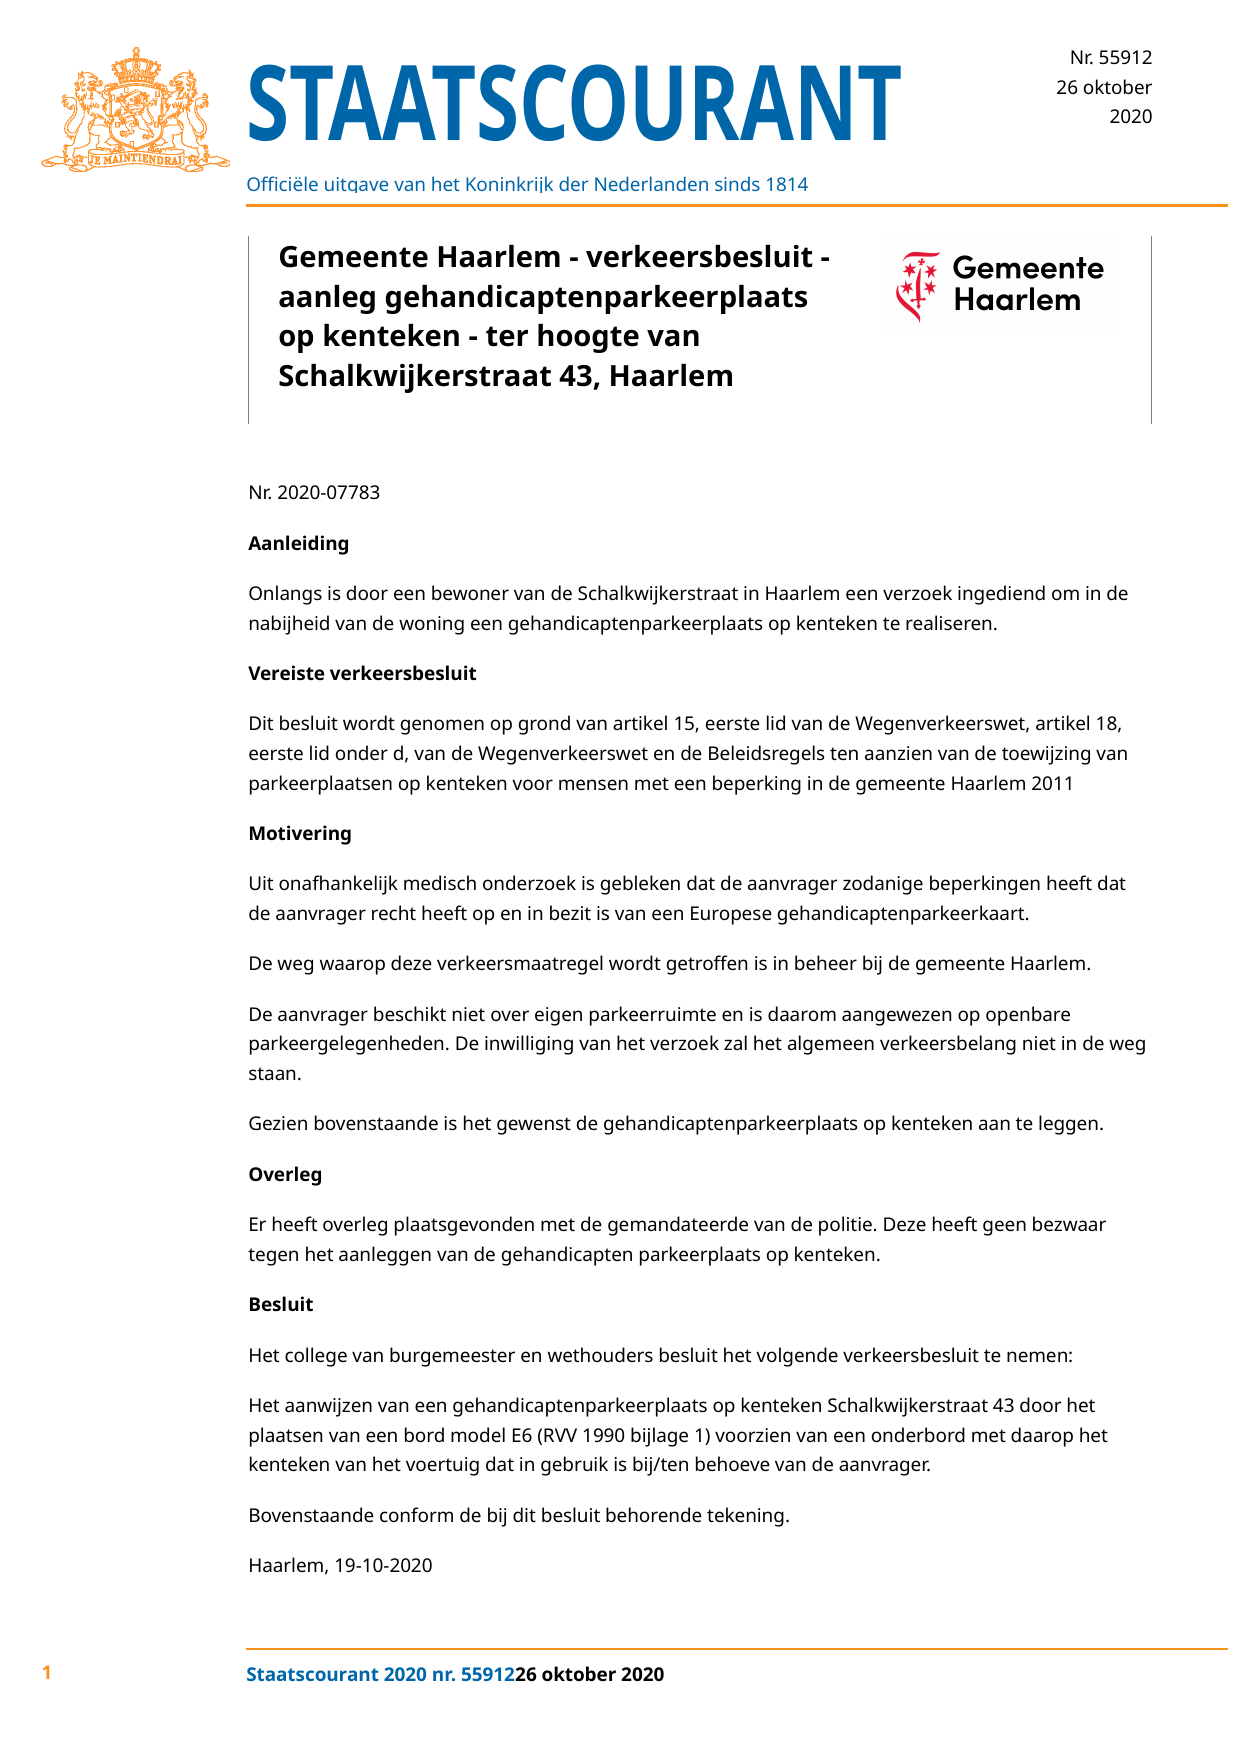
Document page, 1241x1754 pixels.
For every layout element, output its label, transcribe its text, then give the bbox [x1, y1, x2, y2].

text Overleg [248, 1161, 1152, 1187]
picture [41, 47, 231, 172]
picture [882, 236, 1119, 331]
text Dit besluit wordt genomen op grond van artikel 15, eerste lid van de Wegenverkeerswet, artikel 18, eerste lid onder d, van de Wegenverkeerswet en de Beleidsregels ten aanzien van de toewijzing van parkeerplaatsen op kenteken voor mensen met een beperking in de gemeente Haarlem 2011 [248, 711, 1152, 796]
text Gezien bovenstaande is het gewenst de gehandicaptenparkeerplaats op kenteken aan te leggen. [248, 1111, 1152, 1136]
text De weg waarop deze verkeersmaatregel wordt getroffen is in beheer bij de gemeente Haarlem. [248, 951, 1152, 976]
text Nr. 2020-07783 [248, 479, 1152, 505]
table_header Gemeente Haarlem - verkeersbesluit - aanleg gehandicaptenparkeerplaats op kenteken - ter hoogte van Schalkwijkerstraat 43, Haarlem [249, 236, 850, 424]
text De aanvrager beschikt niet over eigen parkeerruimte en is daarom aangewezen op openbare parkeergelegenheden. De inwilliging van het verzoek zal het algemeen verkeersbelang niet in de weg staan. [248, 1001, 1152, 1086]
text Haarlem, 19-10-2020 [248, 1552, 1152, 1578]
text Bovenstaande conform de bij dit besluit behorende tekening. [248, 1502, 1152, 1528]
text Motivering [248, 820, 1152, 846]
text Aanleiding [248, 530, 1152, 556]
text Er heeft overleg plaatsgevonden met de gemandateerde van de politie. Deze heeft geen bezwaar tegen het aanleggen van de gehandicapten parkeerplaats op kenteken. [248, 1211, 1152, 1267]
text Het college van burgemeester en wethouders besluit het volgende verkeersbesluit te nemen: [248, 1342, 1152, 1368]
text Onlangs is door een bewoner van de Schalkwijkerstraat in Haarlem een verzoek ingediend om in de nabijheid van de woning een gehandicaptenparkeerplaats op kenteken te realiseren. [248, 580, 1152, 636]
text Uit onafhankelijk medisch onderzoek is gebleken dat de aanvrager zodanige beperkingen heeft dat de aanvrager recht heeft op en in bezit is van een Europese gehandicaptenparkeerkaart. [248, 871, 1152, 926]
text Besluit [248, 1291, 1152, 1317]
text Vereiste verkeersbesluit [248, 660, 1152, 686]
text Het aanwijzen van een gehandicaptenparkeerplaats op kenteken Schalkwijkerstraat 43 door het plaatsen van een bord model E6 (RVV 1990 bijlage 1) voorzien van een onderbord met daarop het kenteken van het voertuig dat in gebruik is bij/ten behoeve van de aanvrager. [248, 1392, 1152, 1477]
table_header [850, 236, 1151, 424]
